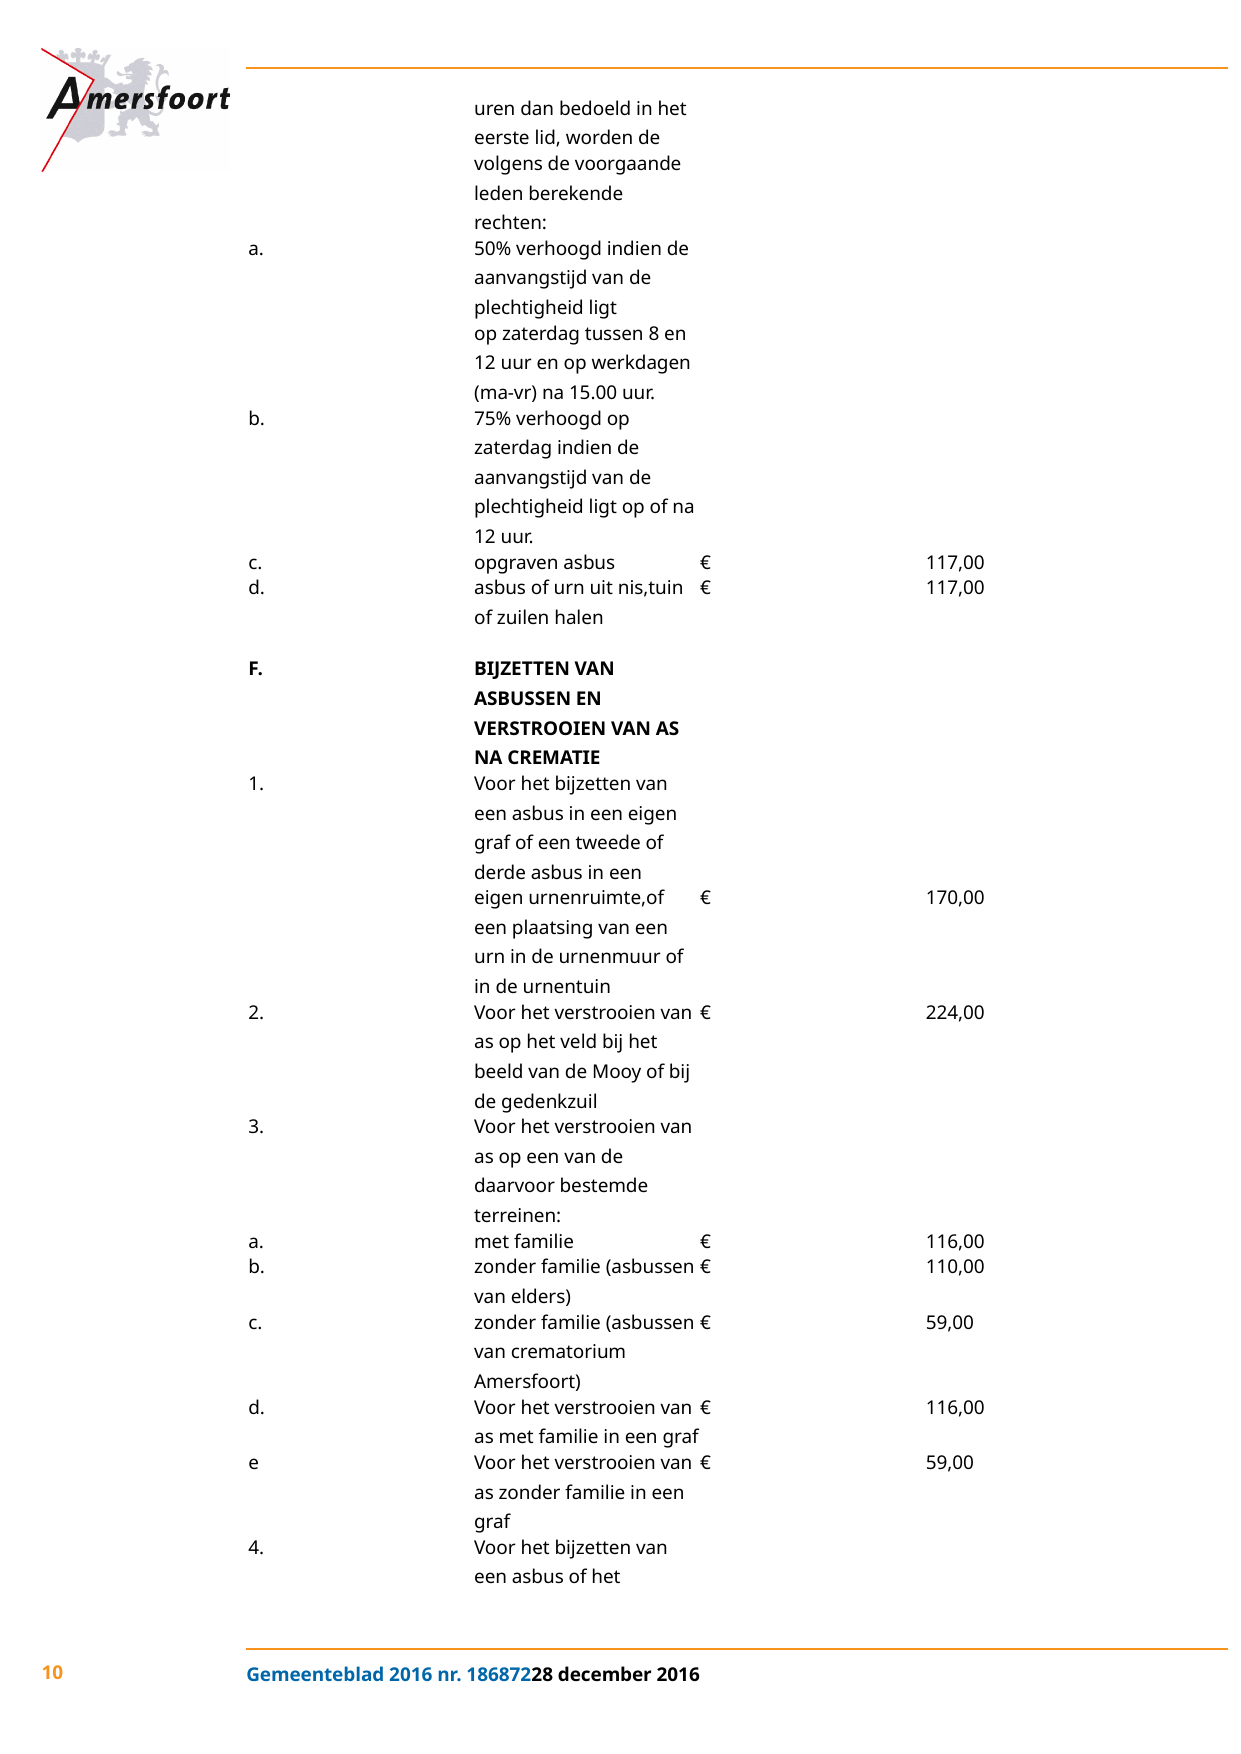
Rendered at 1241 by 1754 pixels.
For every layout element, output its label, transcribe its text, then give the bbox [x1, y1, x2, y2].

table_cell Voor het bijzetten van een asbus of het [474, 1534, 700, 1589]
table_cell € [700, 1449, 926, 1534]
table_cell 1. [248, 770, 474, 884]
table_cell Voor het verstrooien van as op het veld bij het beeld van de Mooy of bij de gedenkzuil [474, 999, 700, 1113]
table_cell € [700, 1228, 926, 1254]
table_cell met familie [474, 1228, 700, 1254]
table_cell € [700, 1309, 926, 1394]
table_cell 117,00 [926, 575, 1152, 630]
table_cell [700, 235, 926, 320]
table_cell 59,00 [926, 1449, 1152, 1534]
table_cell [474, 630, 700, 656]
table_cell opgraven asbus [474, 549, 700, 574]
table_cell volgens de voorgaande leden berekende rechten: [474, 150, 700, 235]
table_cell zonder familie (asbussen van elders) [474, 1254, 700, 1309]
table_cell 2. [248, 999, 474, 1113]
table_cell € [700, 575, 926, 630]
picture [41, 47, 231, 172]
table_cell BIJZETTEN VAN ASBUSSEN EN VERSTROOIEN VAN AS NA CREMATIE [474, 656, 700, 770]
table_cell uren dan bedoeld in het eerste lid, worden de [474, 95, 700, 150]
table_cell Voor het verstrooien van as zonder familie in een graf [474, 1449, 700, 1534]
table_cell 110,00 [926, 1254, 1152, 1309]
table_cell a. [248, 1228, 474, 1254]
table_cell [700, 630, 926, 656]
table_cell asbus of urn uit nis,tuin of zuilen halen [474, 575, 700, 630]
table_cell d. [248, 575, 474, 630]
table_cell 116,00 [926, 1394, 1152, 1449]
table_cell [700, 150, 926, 235]
table_cell [926, 1114, 1152, 1228]
table_cell 170,00 [926, 885, 1152, 999]
table_cell op zaterdag tussen 8 en 12 uur en op werkdagen (ma-vr) na 15.00 uur. [474, 320, 700, 405]
table_cell [926, 95, 1152, 150]
table_cell [700, 1534, 926, 1589]
table_cell c. [248, 549, 474, 574]
table_cell a. [248, 235, 474, 320]
table_cell 3. [248, 1114, 474, 1228]
table_cell [700, 770, 926, 884]
table_cell c. [248, 1309, 474, 1394]
table_cell [926, 630, 1152, 656]
table_cell F. [248, 656, 474, 770]
table_cell [926, 320, 1152, 405]
table_cell zonder familie (asbussen van crematorium Amersfoort) [474, 1309, 700, 1394]
table_cell b. [248, 405, 474, 549]
table_cell [926, 656, 1152, 770]
table_cell [700, 405, 926, 549]
table_cell d. [248, 1394, 474, 1449]
table_cell [248, 885, 474, 999]
table_cell [700, 656, 926, 770]
table_cell [248, 95, 474, 150]
table_cell [926, 405, 1152, 549]
table_cell 224,00 [926, 999, 1152, 1113]
table_cell 116,00 [926, 1228, 1152, 1254]
table_cell € [700, 549, 926, 574]
table_cell [700, 320, 926, 405]
table_cell [926, 235, 1152, 320]
table_cell b. [248, 1254, 474, 1309]
table_cell € [700, 999, 926, 1113]
table_cell 59,00 [926, 1309, 1152, 1394]
table_cell [248, 320, 474, 405]
table_cell € [700, 1394, 926, 1449]
table_cell eigen urnenruimte,of een plaatsing van een urn in de urnenmuur of in de urnentuin [474, 885, 700, 999]
table_cell 50% verhoogd indien de aanvangstijd van de plechtigheid ligt [474, 235, 700, 320]
table_cell 117,00 [926, 549, 1152, 574]
table_cell [248, 150, 474, 235]
table_cell 75% verhoogd op zaterdag indien de aanvangstijd van de plechtigheid ligt op of na 12 uur. [474, 405, 700, 549]
table_cell [700, 1114, 926, 1228]
table_cell e [248, 1449, 474, 1534]
table_cell [926, 150, 1152, 235]
table_cell Voor het verstrooien van as met familie in een graf [474, 1394, 700, 1449]
table_cell Voor het bijzetten van een asbus in een eigen graf of een tweede of derde asbus in een [474, 770, 700, 884]
table_cell Voor het verstrooien van as op een van de daarvoor bestemde terreinen: [474, 1114, 700, 1228]
table_cell [926, 1534, 1152, 1589]
table_cell [926, 770, 1152, 884]
table_cell € [700, 885, 926, 999]
table_cell € [700, 1254, 926, 1309]
table_cell 4. [248, 1534, 474, 1589]
table_cell [248, 630, 474, 656]
table_cell [700, 95, 926, 150]
